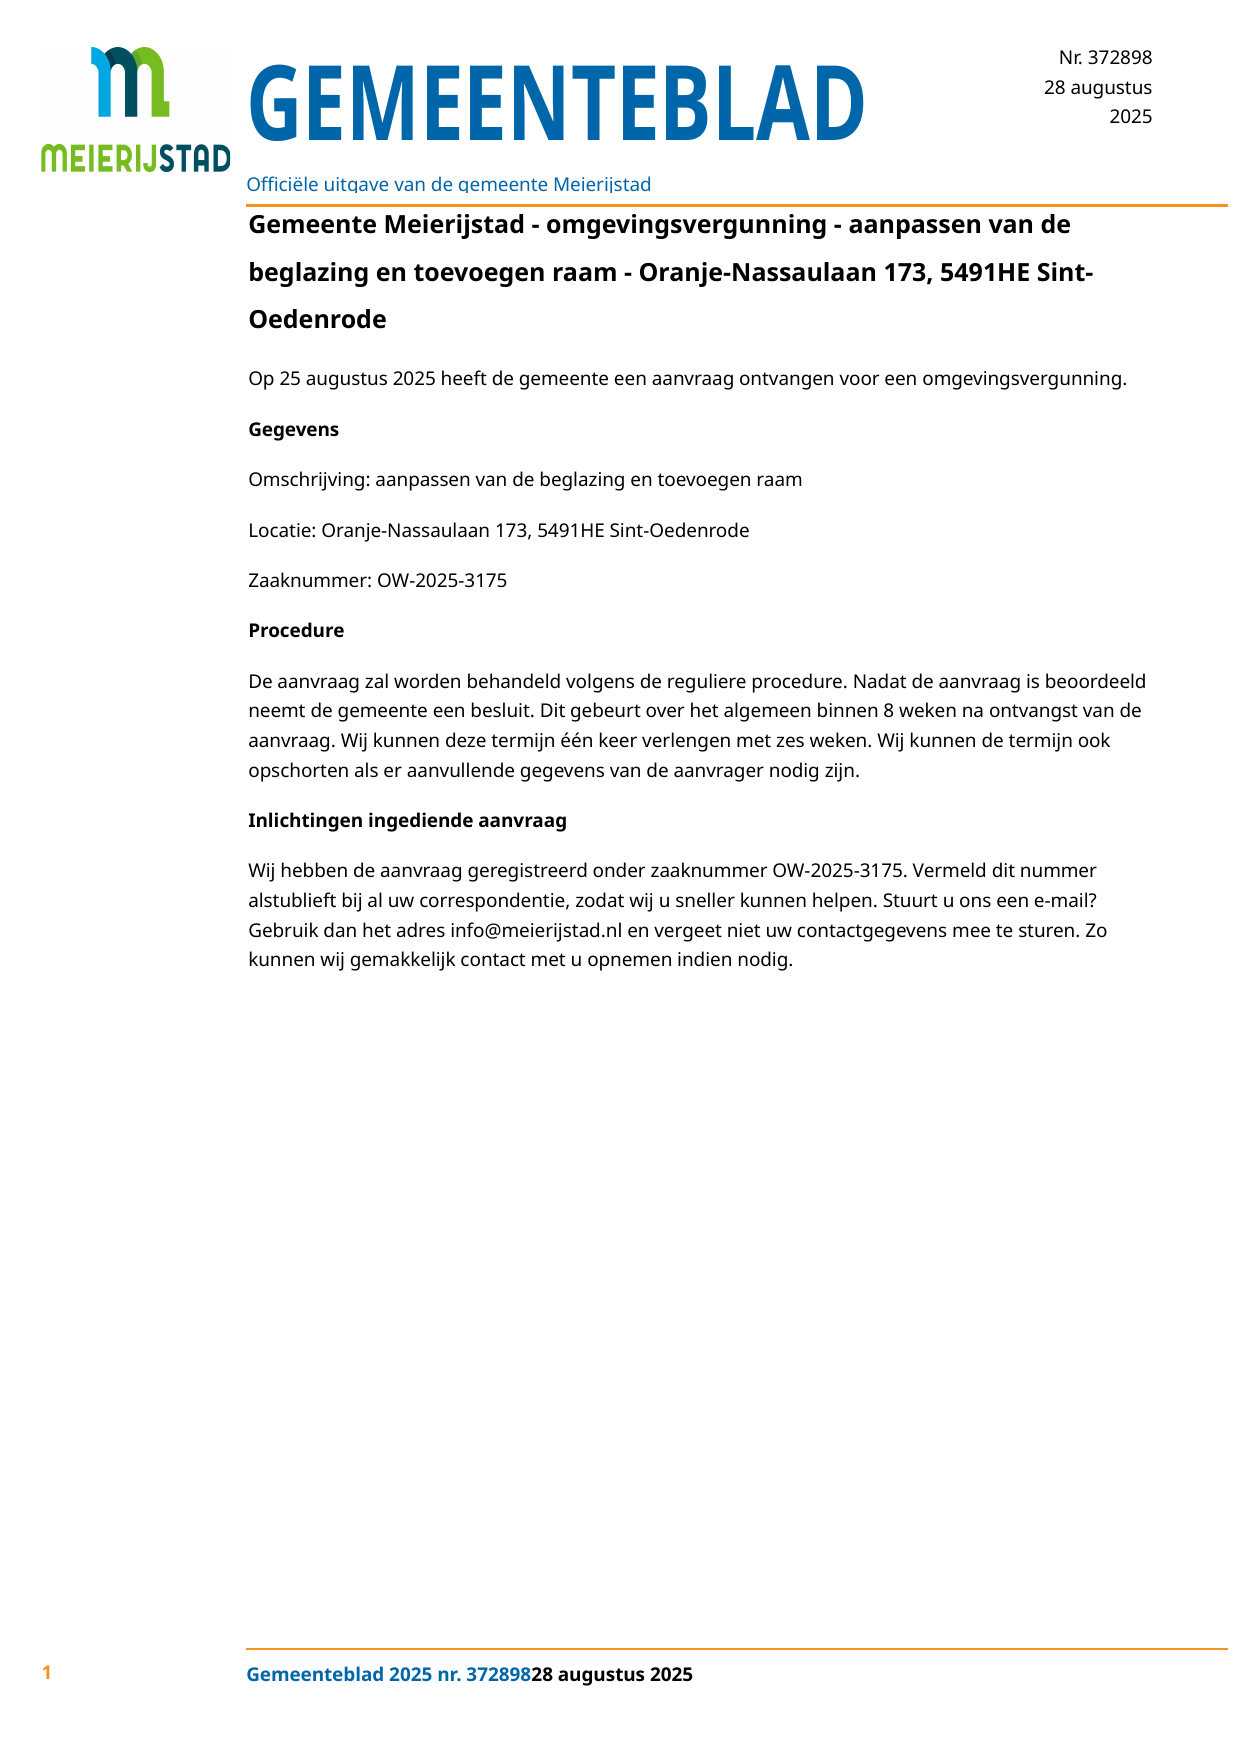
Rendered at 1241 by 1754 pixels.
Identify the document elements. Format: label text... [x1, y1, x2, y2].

text Wij hebben de aanvraag geregistreerd onder zaaknummer OW-2025-3175. Vermeld dit nummer alstublieft bij al uw correspondentie, zodat wij u sneller kunnen helpen. Stuurt u ons een e-mail? Gebruik dan het adres info@meierijstad.nl en vergeet niet uw contactgegevens mee te sturen. Zo kunnen wij gemakkelijk contact met u opnemen indien nodig. [248, 858, 1152, 972]
text Procedure [248, 618, 1152, 643]
text Gegevens [248, 416, 1152, 442]
text Locatie: Oranje-Nassaulaan 173, 5491HE Sint-Oedenrode [248, 517, 1152, 542]
picture [41, 47, 231, 172]
text Omschrijving: aanpassen van de beglazing en toevoegen raam [248, 466, 1152, 492]
text Zaaknummer: OW-2025-3175 [248, 567, 1152, 593]
text Gemeente Meierijstad - omgevingsvergunning - aanpassen van de beglazing en toevoegen raam - Oranje-Nassaulaan 173, 5491HE Sint-Oedenrode [248, 207, 1152, 336]
text Op 25 augustus 2025 heeft de gemeente een aanvraag ontvangen voor een omgevingsvergunning. [248, 366, 1152, 391]
text De aanvraag zal worden behandeld volgens de reguliere procedure. Nadat de aanvraag is beoordeeld neemt de gemeente een besluit. Dit gebeurt over het algemeen binnen 8 weken na ontvangst van de aanvraag. Wij kunnen deze termijn één keer verlengen met zes weken. Wij kunnen de termijn ook opschorten als er aanvullende gegevens van de aanvrager nodig zijn. [248, 668, 1152, 782]
text Inlichtingen ingediende aanvraag [248, 807, 1152, 833]
